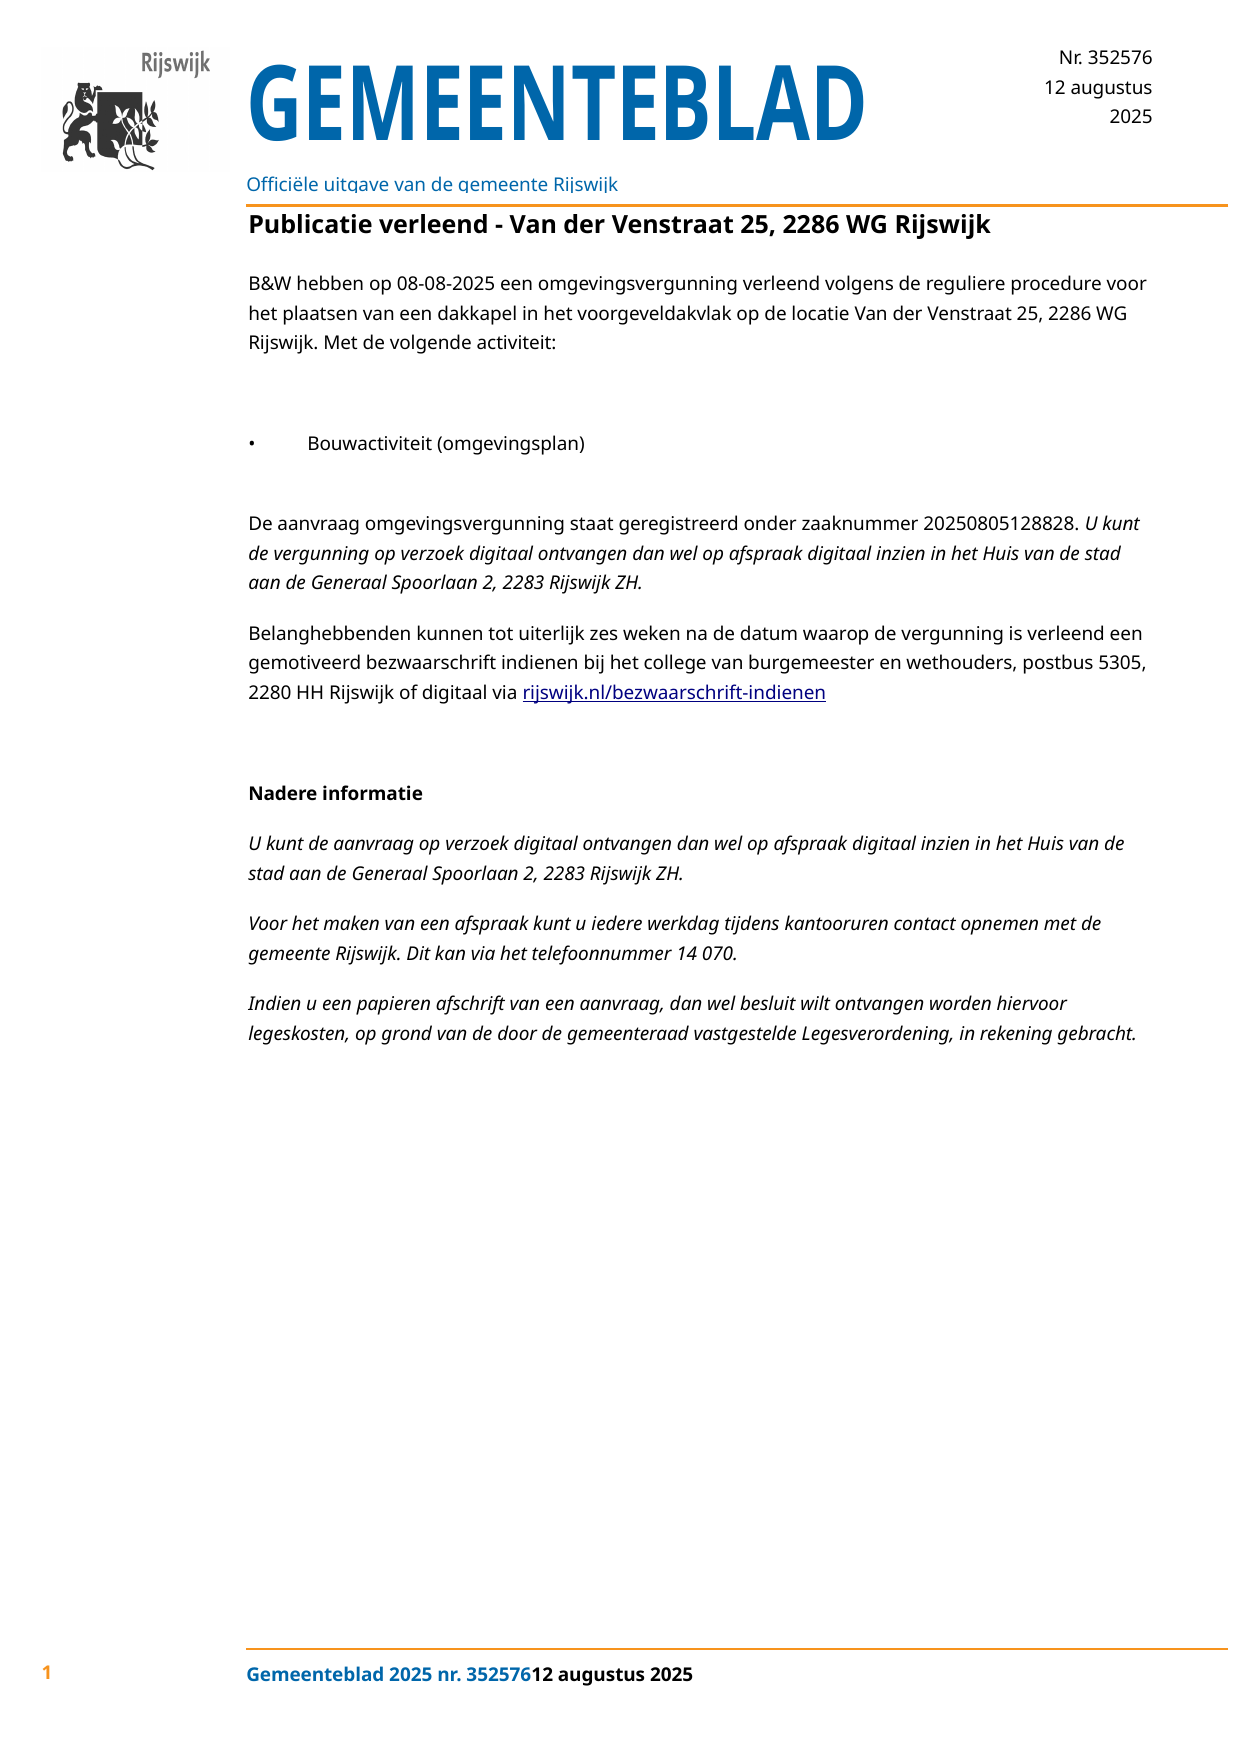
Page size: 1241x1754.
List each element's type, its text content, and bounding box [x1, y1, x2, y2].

text Nadere informatie [248, 780, 1152, 806]
text Belanghebbenden kunnen tot uiterlijk zes weken na de datum waarop de vergunning is verleend een gemotiveerd bezwaarschrift indienen bij het college van burgemeester en wethouders, postbus 5305, 2280 HH Rijswijk of digitaal via rijswijk.nl/bezwaarschrift-indienen [248, 620, 1152, 705]
text U kunt de aanvraag op verzoek digitaal ontvangen dan wel op afspraak digitaal inzien in het Huis van de stad aan de Generaal Spoorlaan 2, 2283 Rijswijk ZH. [248, 830, 1152, 886]
picture [41, 47, 231, 172]
text Publicatie verleend - Van der Venstraat 25, 2286 WG Rijswijk [248, 207, 1152, 241]
text De aanvraag omgevingsvergunning staat geregistreerd onder zaaknummer 20250805128828. U kunt de vergunning op verzoek digitaal ontvangen dan wel op afspraak digitaal inzien in het Huis van de stad aan de Generaal Spoorlaan 2, 2283 Rijswijk ZH. [248, 510, 1152, 595]
list Bouwactiviteit (omgevingsplan) [248, 430, 1152, 456]
text Voor het maken van een afspraak kunt u iedere werkdag tijdens kantooruren contact opnemen met de gemeente Rijswijk. Dit kan via het telefoonnummer 14 070. [248, 910, 1152, 966]
text Indien u een papieren afschrift van een aanvraag, dan wel besluit wilt ontvangen worden hiervoor legeskosten, op grond van de door de gemeenteraad vastgestelde Legesverordening, in rekening gebracht. [248, 990, 1152, 1046]
text B&W hebben op 08-08-2025 een omgevingsvergunning verleend volgens de reguliere procedure voor het plaatsen van een dakkapel in het voorgeveldakvlak op de locatie Van der Venstraat 25, 2286 WG Rijswijk. Met de volgende activiteit: [248, 270, 1152, 355]
